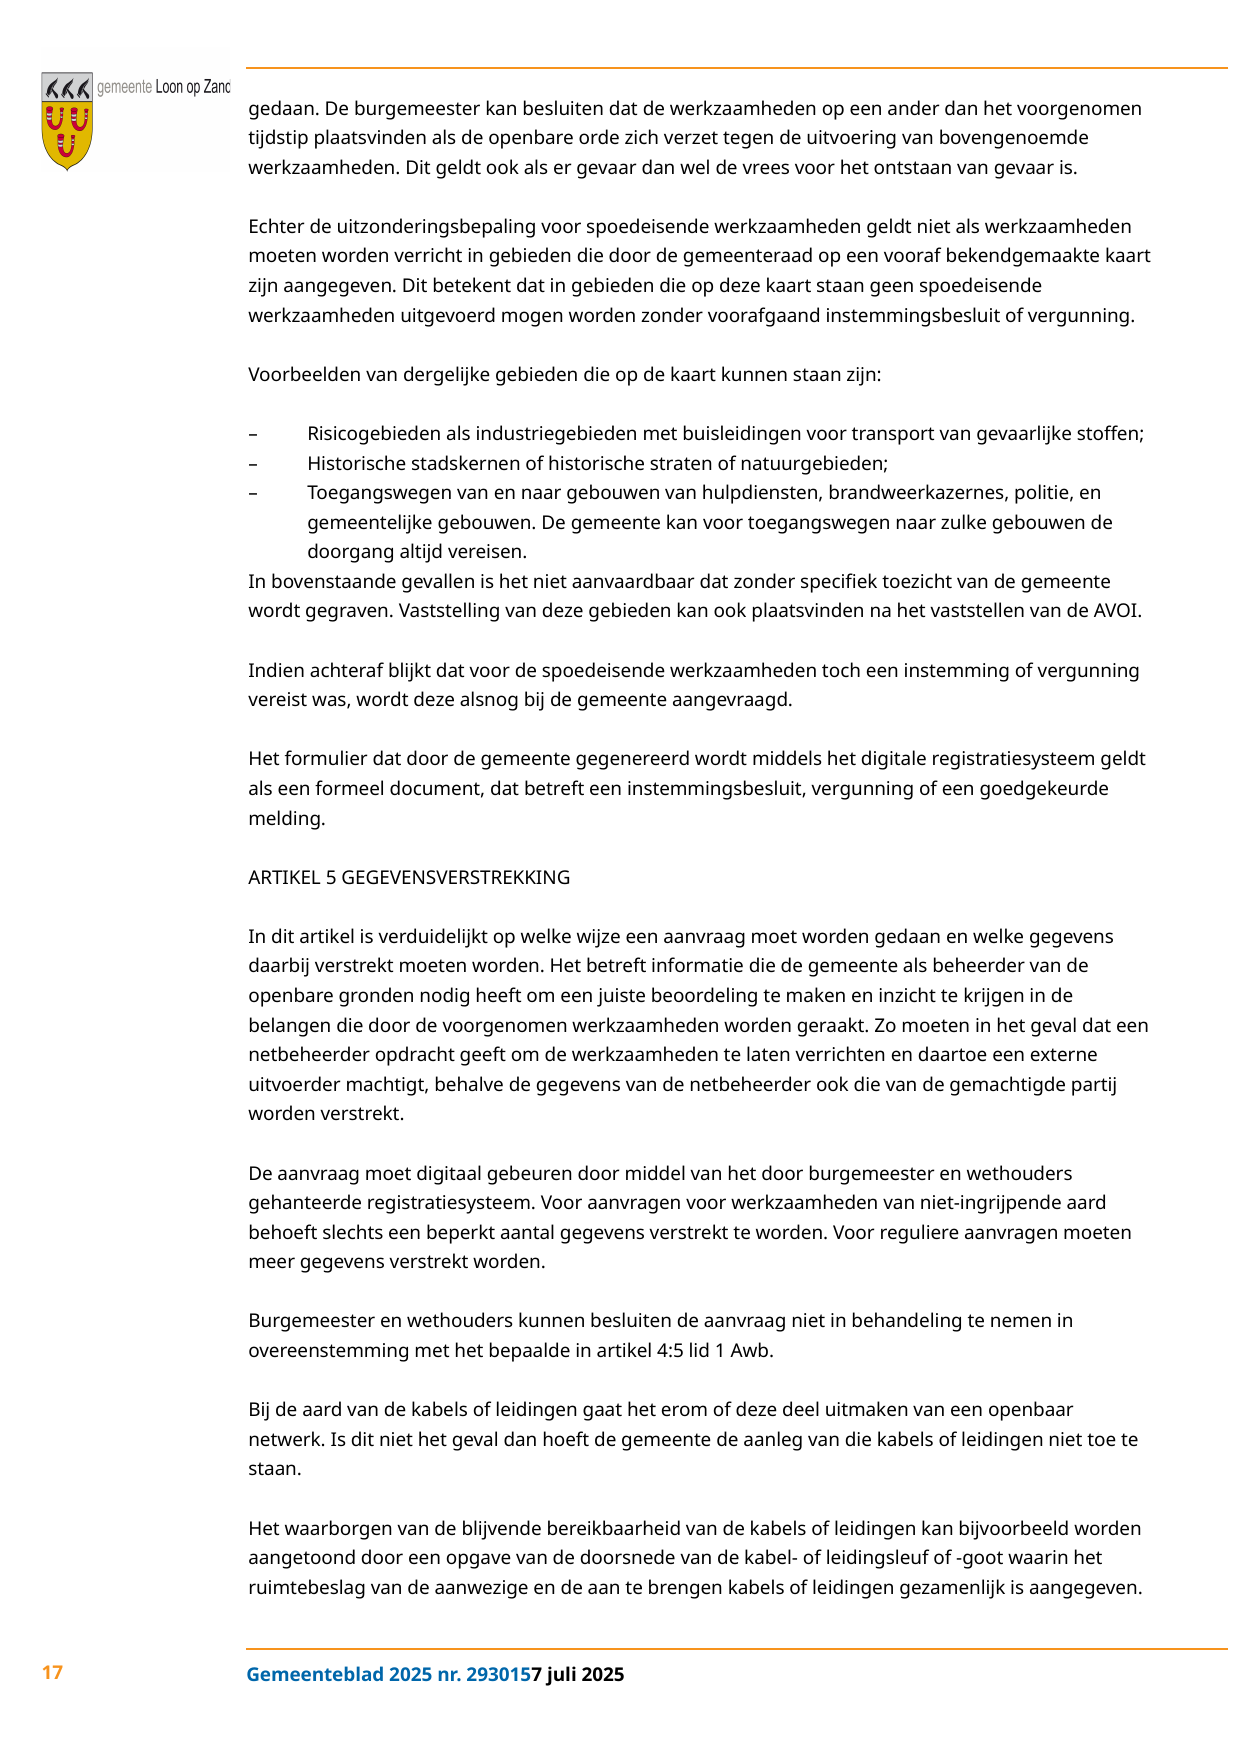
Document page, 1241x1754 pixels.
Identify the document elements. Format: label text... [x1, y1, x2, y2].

text Indien achteraf blijkt dat voor de spoedeisende werkzaamheden toch een instemming of vergunning vereist was, wordt deze alsnog bij de gemeente aangevraagd. [248, 657, 1152, 712]
text Het waarborgen van de blijvende bereikbaarheid van de kabels of leidingen kan bijvoorbeeld worden aangetoond door een opgave van de doorsnede van de kabel- of leidingsleuf of -goot waarin het ruimtebeslag van de aanwezige en de aan te brengen kabels of leidingen gezamenlijk is aangegeven. [248, 1515, 1152, 1600]
text Voorbeelden van dergelijke gebieden die op de kaart kunnen staan zijn: [248, 361, 1152, 387]
text In dit artikel is verduidelijkt op welke wijze een aanvraag moet worden gedaan en welke gegevens daarbij verstrekt moeten worden. Het betreft informatie die de gemeente als beheerder van de openbare gronden nodig heeft om een juiste beoordeling te maken en inzicht te krijgen in de belangen die door de voorgenomen werkzaamheden worden geraakt. Zo moeten in het geval dat een netbeheerder opdracht geeft om de werkzaamheden te laten verrichten en daartoe een externe uitvoerder machtigt, behalve de gegevens van de netbeheerder ook die van de gemachtigde partij worden verstrekt. [248, 923, 1152, 1126]
text gedaan. De burgemeester kan besluiten dat de werkzaamheden op een ander dan het voorgenomen tijdstip plaatsvinden als de openbare orde zich verzet tegen de uitvoering van bovengenoemde werkzaamheden. Dit geldt ook als er gevaar dan wel de vrees voor het ontstaan van gevaar is. [248, 95, 1152, 180]
text In bovenstaande gevallen is het niet aanvaardbaar dat zonder specifiek toezicht van de gemeente wordt gegraven. Vaststelling van deze gebieden kan ook plaatsvinden na het vaststellen van de AVOI. [248, 568, 1152, 623]
picture [41, 47, 231, 172]
text Het formulier dat door de gemeente gegenereerd wordt middels het digitale registratiesysteem geldt als een formeel document, dat betreft een instemmingsbesluit, vergunning of een goedgekeurde melding. [248, 746, 1152, 831]
list Risicogebieden als industriegebieden met buisleidingen voor transport van gevaarlijke stoffen; [248, 420, 1152, 446]
list Historische stadskernen of historische straten of natuurgebieden; [248, 450, 1152, 476]
text De aanvraag moet digitaal gebeuren door middel van het door burgemeester en wethouders gehanteerde registratiesysteem. Voor aanvragen voor werkzaamheden van niet-ingrijpende aard behoeft slechts een beperkt aantal gegevens verstrekt te worden. Voor reguliere aanvragen moeten meer gegevens verstrekt worden. [248, 1160, 1152, 1274]
text Burgemeester en wethouders kunnen besluiten de aanvraag niet in behandeling te nemen in overeenstemming met het bepaalde in artikel 4:5 lid 1 Awb. [248, 1308, 1152, 1363]
text ARTIKEL 5 GEGEVENSVERSTREKKING [248, 864, 1152, 890]
list Toegangswegen van en naar gebouwen van hulpdiensten, brandweerkazernes, politie, en gemeentelijke gebouwen. De gemeente kan voor toegangswegen naar zulke gebouwen de doorgang altijd vereisen. [248, 479, 1152, 564]
text Echter de uitzonderingsbepaling voor spoedeisende werkzaamheden geldt niet als werkzaamheden moeten worden verricht in gebieden die door de gemeenteraad op een vooraf bekendgemaakte kaart zijn aangegeven. Dit betekent dat in gebieden die op deze kaart staan geen spoedeisende werkzaamheden uitgevoerd mogen worden zonder voorafgaand instemmingsbesluit of vergunning. [248, 213, 1152, 328]
text Bij de aard van de kabels of leidingen gaat het erom of deze deel uitmaken van een openbaar netwerk. Is dit niet het geval dan hoeft de gemeente de aanleg van die kabels of leidingen niet toe te staan. [248, 1396, 1152, 1481]
